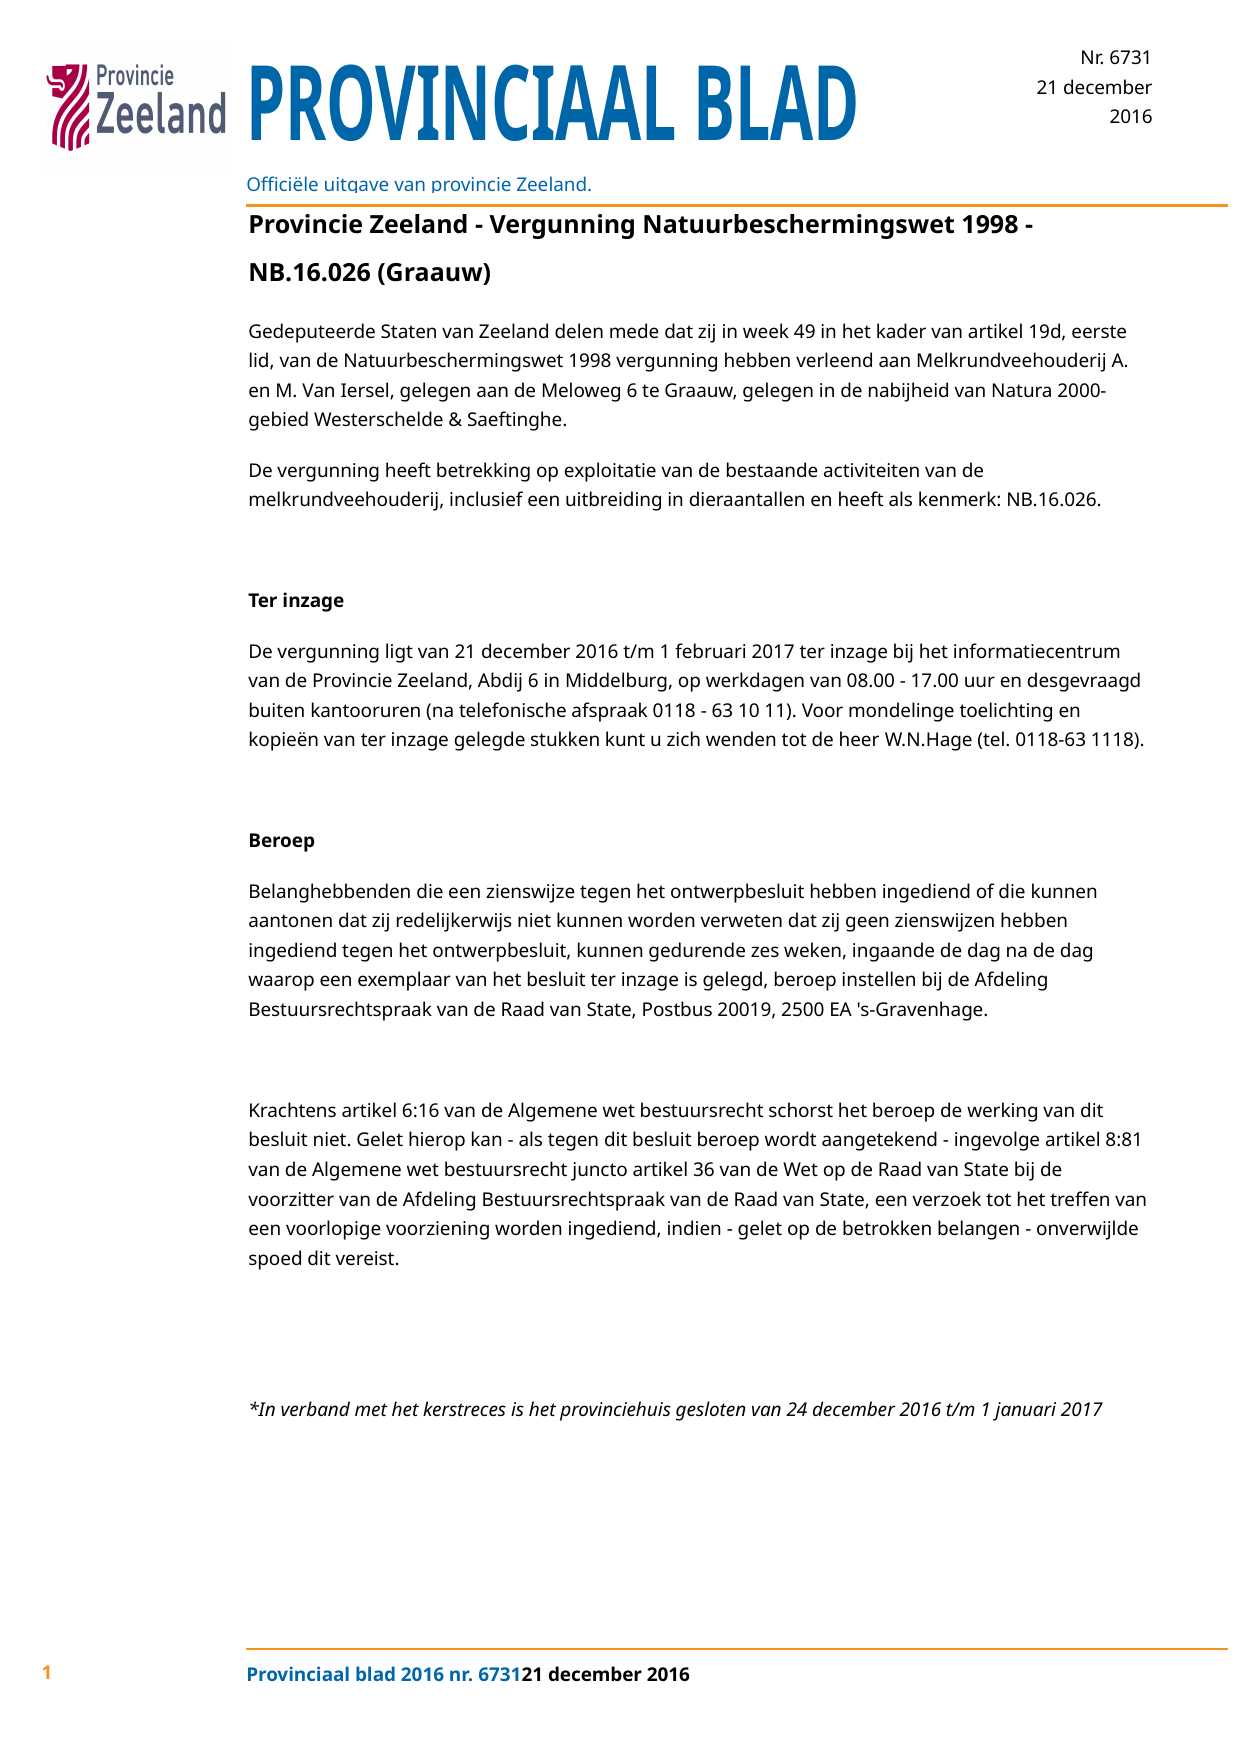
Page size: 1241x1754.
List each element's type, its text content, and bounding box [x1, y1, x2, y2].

picture [41, 47, 231, 172]
text Ter inzage [248, 587, 1152, 613]
text *In verband met het kerstreces is het provinciehuis gesloten van 24 december 2016 t/m 1 januari 2017 [248, 1396, 1152, 1422]
text De vergunning ligt van 21 december 2016 t/m 1 februari 2017 ter inzage bij het informatiecentrum van de Provincie Zeeland, Abdij 6 in Middelburg, op werkdagen van 08.00 - 17.00 uur en desgevraagd buiten kantooruren (na telefonische afspraak 0118 - 63 10 11). Voor mondelinge toelichting en kopieën van ter inzage gelegde stukken kunt u zich wenden tot de heer W.N.Hage (tel. 0118-63 1118). [248, 638, 1152, 752]
text Beroep [248, 827, 1152, 853]
text Krachtens artikel 6:16 van de Algemene wet bestuursrecht schorst het beroep de werking van dit besluit niet. Gelet hierop kan - als tegen dit besluit beroep wordt aangetekend - ingevolge artikel 8:81 van de Algemene wet bestuursrecht juncto artikel 36 van de Wet op de Raad van State bij de voorzitter van de Afdeling Bestuursrechtspraak van de Raad van State, een verzoek tot het treffen van een voorlopige voorziening worden ingediend, indien - gelet op de betrokken belangen - onverwijlde spoed dit vereist. [248, 1097, 1152, 1271]
text Provincie Zeeland - Vergunning Natuurbeschermingswet 1998 - NB.16.026 (Graauw) [248, 207, 1152, 288]
text De vergunning heeft betrekking op exploitatie van de bestaande activiteiten van de melkrundveehouderij, inclusief een uitbreiding in dieraantallen en heeft als kenmerk: NB.16.026. [248, 457, 1152, 512]
text Belanghebbenden die een zienswijze tegen het ontwerpbesluit hebben ingediend of die kunnen aantonen dat zij redelijkerwijs niet kunnen worden verweten dat zij geen zienswijzen hebben ingediend tegen het ontwerpbesluit, kunnen gedurende zes weken, ingaande de dag na de dag waarop een exemplaar van het besluit ter inzage is gelegd, beroep instellen bij de Afdeling Bestuursrechtspraak van de Raad van State, Postbus 20019, 2500 EA 's-Gravenhage. [248, 878, 1152, 1022]
text Gedeputeerde Staten van Zeeland delen mede dat zij in week 49 in het kader van artikel 19d, eerste lid, van de Natuurbeschermingswet 1998 vergunning hebben verleend aan Melkrundveehouderij A. en M. Van Iersel, gelegen aan de Meloweg 6 te Graauw, gelegen in de nabijheid van Natura 2000-gebied Westerschelde & Saeftinghe. [248, 318, 1152, 432]
